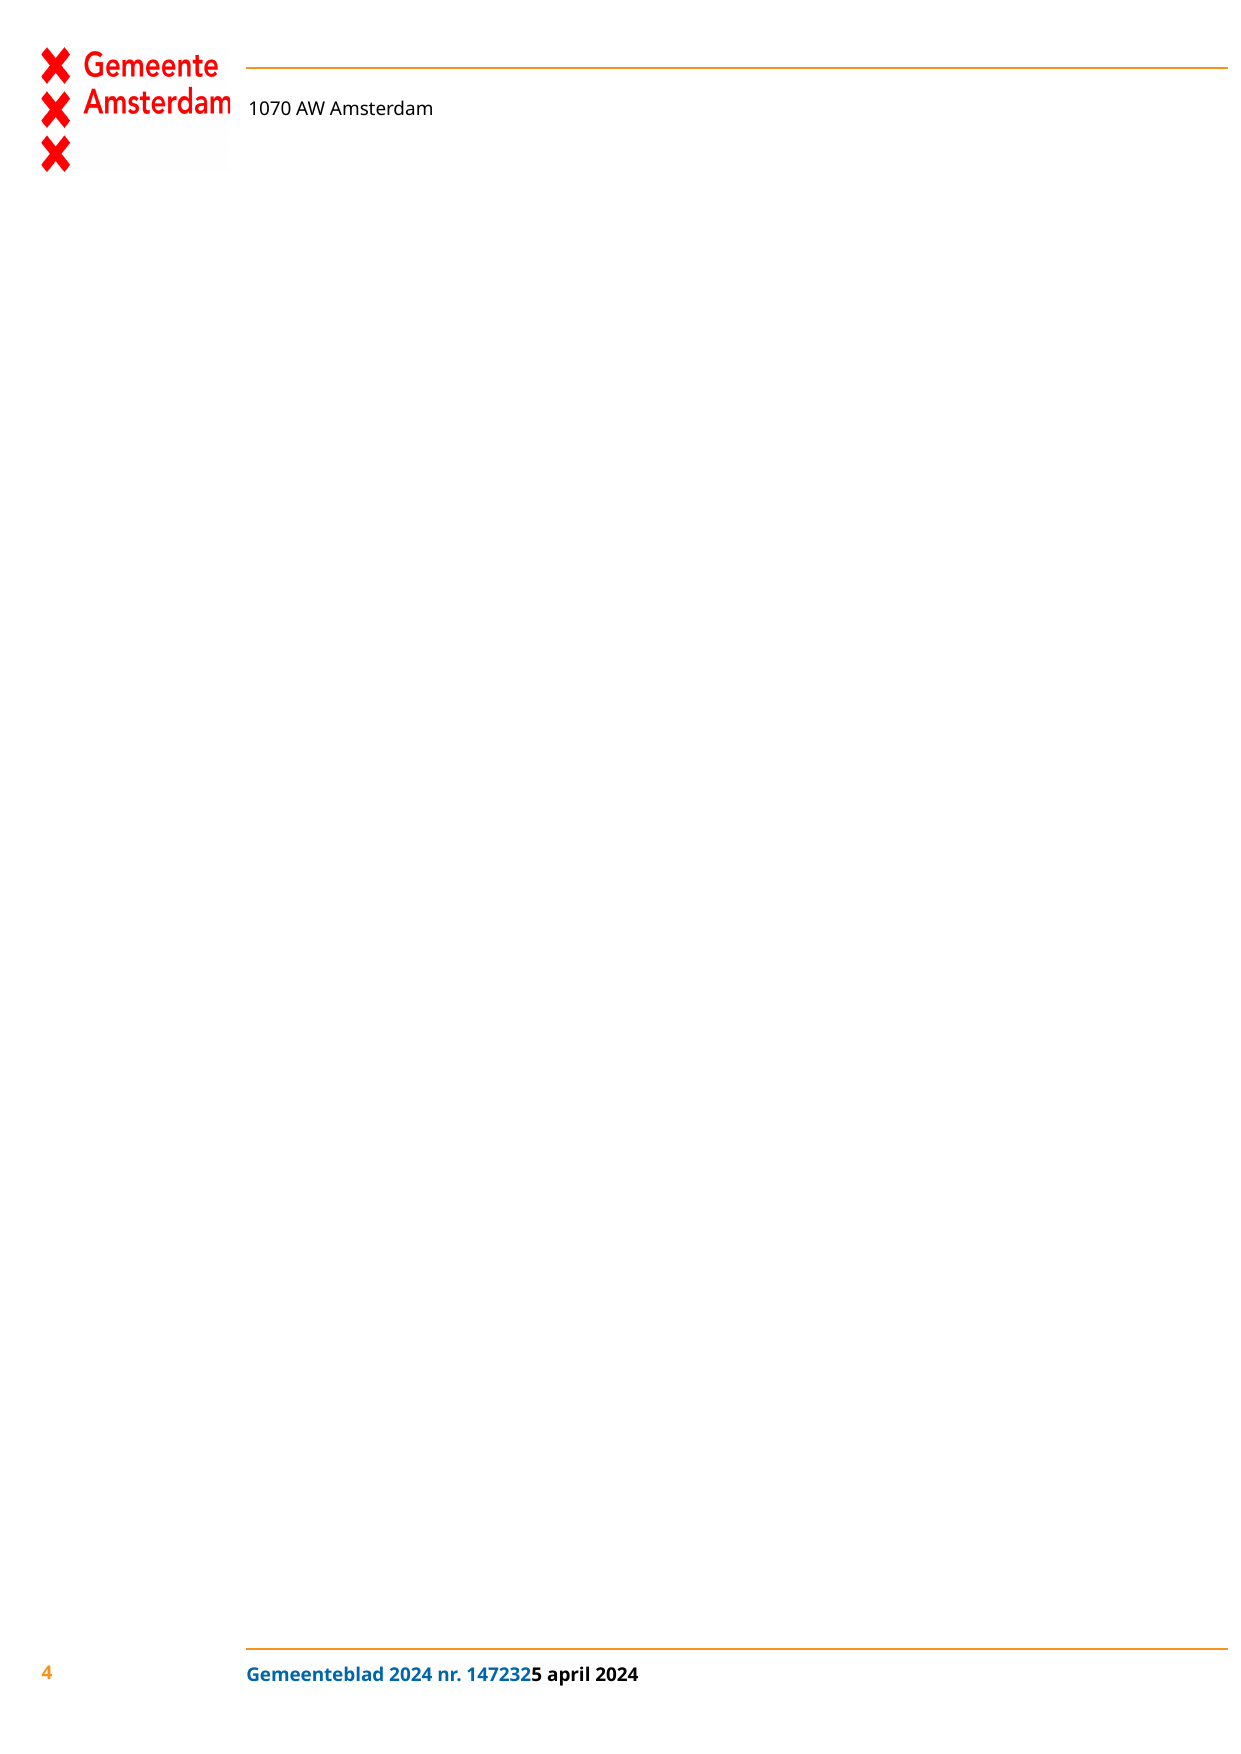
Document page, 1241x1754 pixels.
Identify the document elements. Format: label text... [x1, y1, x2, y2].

picture [41, 47, 231, 172]
text 1070 AW Amsterdam [248, 95, 1152, 121]
